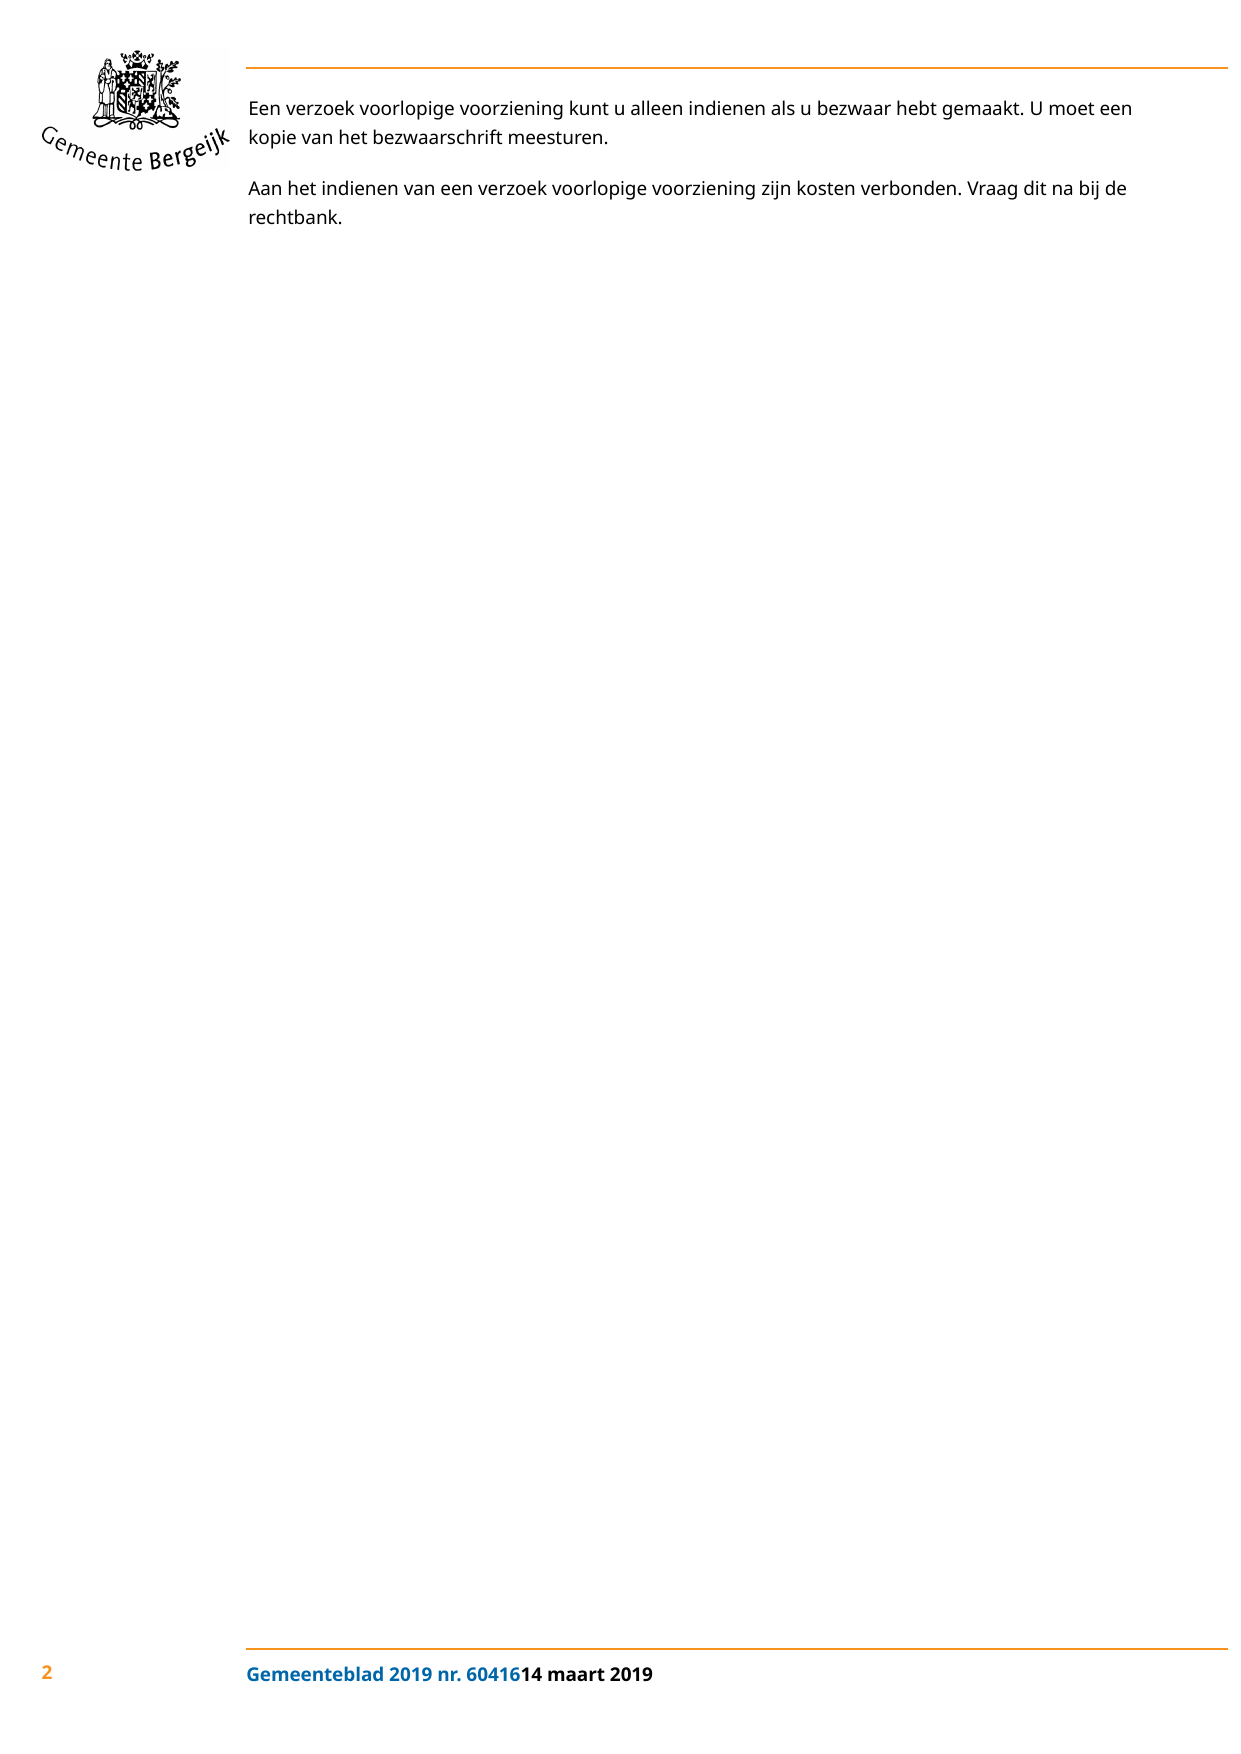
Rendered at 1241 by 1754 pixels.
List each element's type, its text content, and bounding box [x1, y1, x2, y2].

picture [41, 47, 231, 172]
text Aan het indienen van een verzoek voorlopige voorziening zijn kosten verbonden. Vraag dit na bij de rechtbank. [248, 175, 1152, 230]
text Een verzoek voorlopige voorziening kunt u alleen indienen als u bezwaar hebt gemaakt. U moet een kopie van het bezwaarschrift meesturen. [248, 95, 1152, 150]
